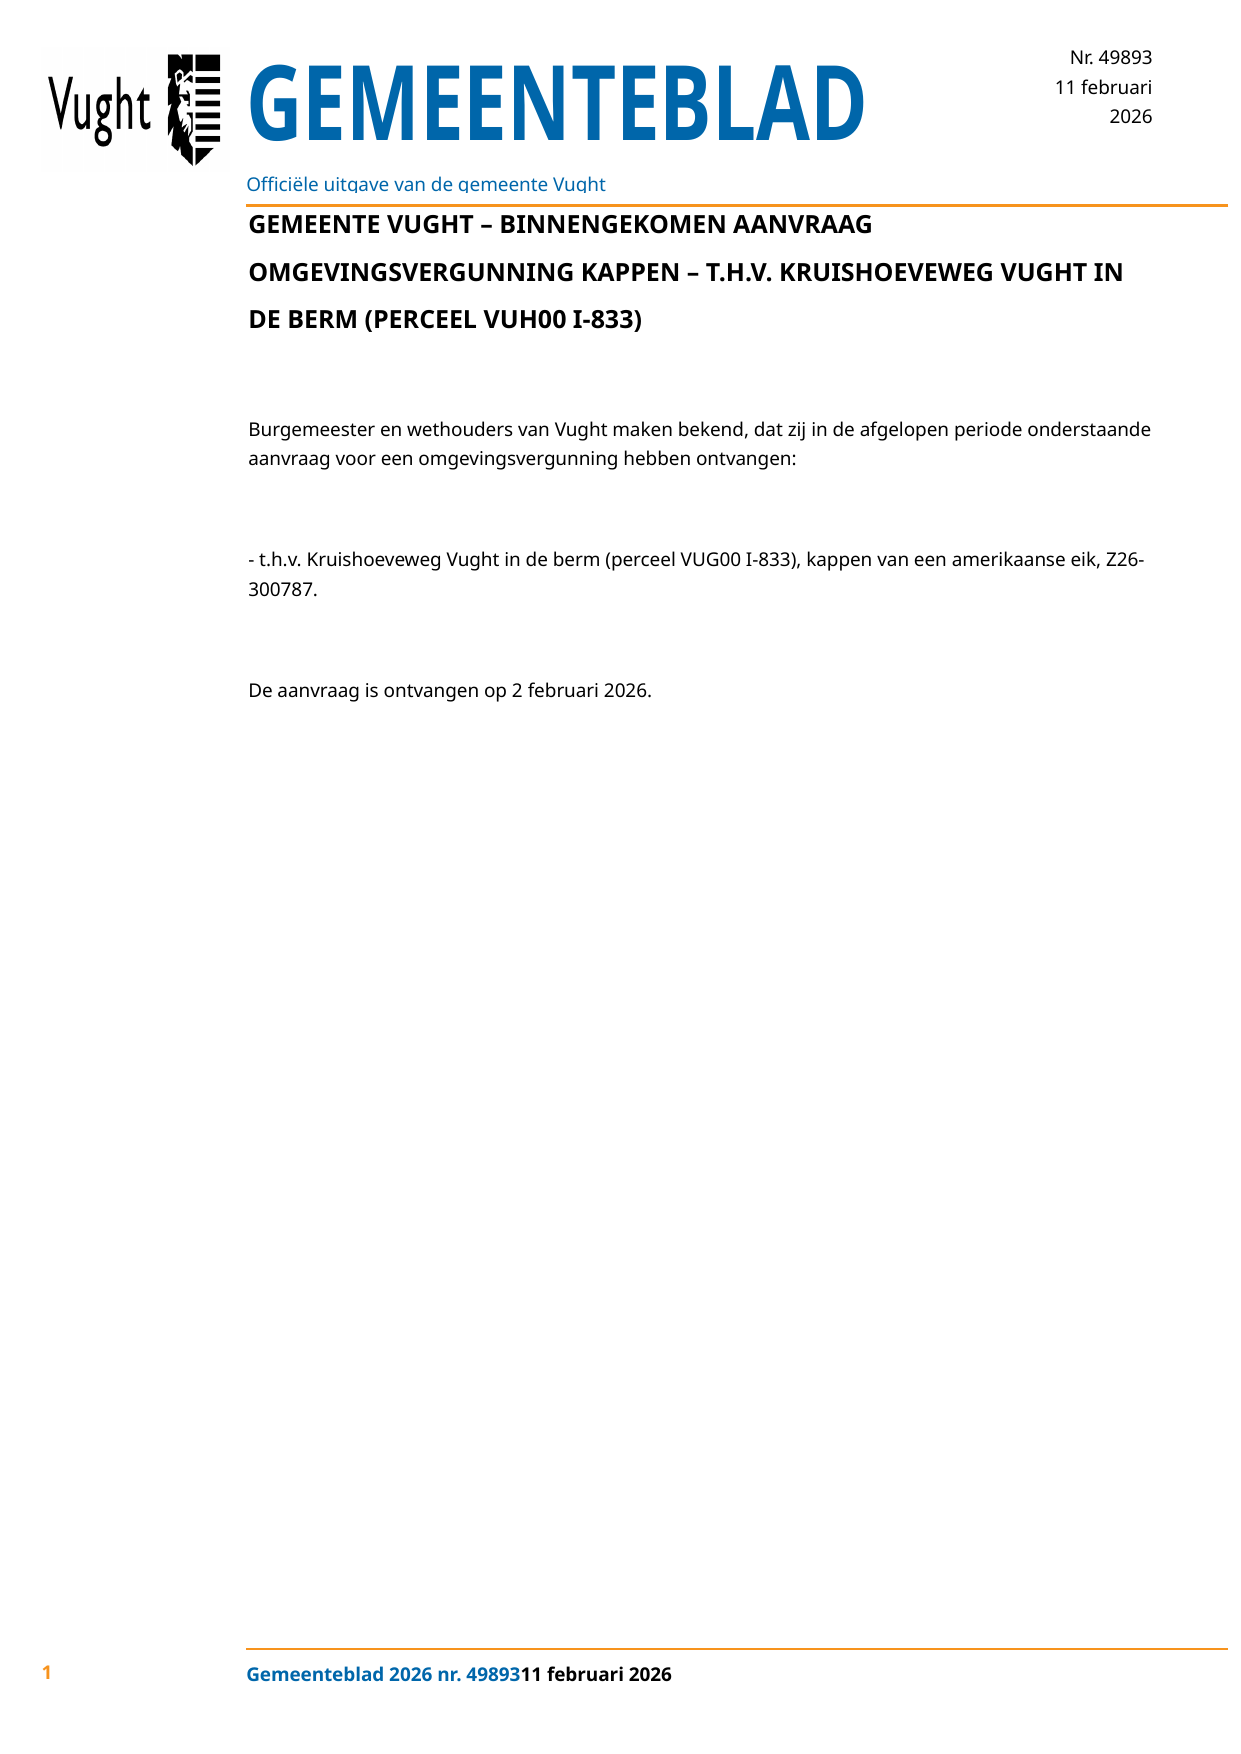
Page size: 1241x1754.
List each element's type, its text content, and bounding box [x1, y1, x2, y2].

text GEMEENTE VUGHT – BINNENGEKOMEN AANVRAAG OMGEVINGSVERGUNNING KAPPEN – T.H.V. KRUISHOEVEWEG VUGHT IN DE BERM (PERCEEL VUH00 I-833) [248, 207, 1152, 336]
text Burgemeester en wethouders van Vught maken bekend, dat zij in de afgelopen periode onderstaande aanvraag voor een omgevingsvergunning hebben ontvangen: [248, 416, 1152, 471]
text - t.h.v. Kruishoeveweg Vught in de berm (perceel VUG00 I-833), kappen van een amerikaanse eik, Z26-300787. [248, 546, 1152, 602]
text De aanvraag is ontvangen op 2 februari 2026. [248, 677, 1152, 702]
picture [41, 47, 231, 172]
